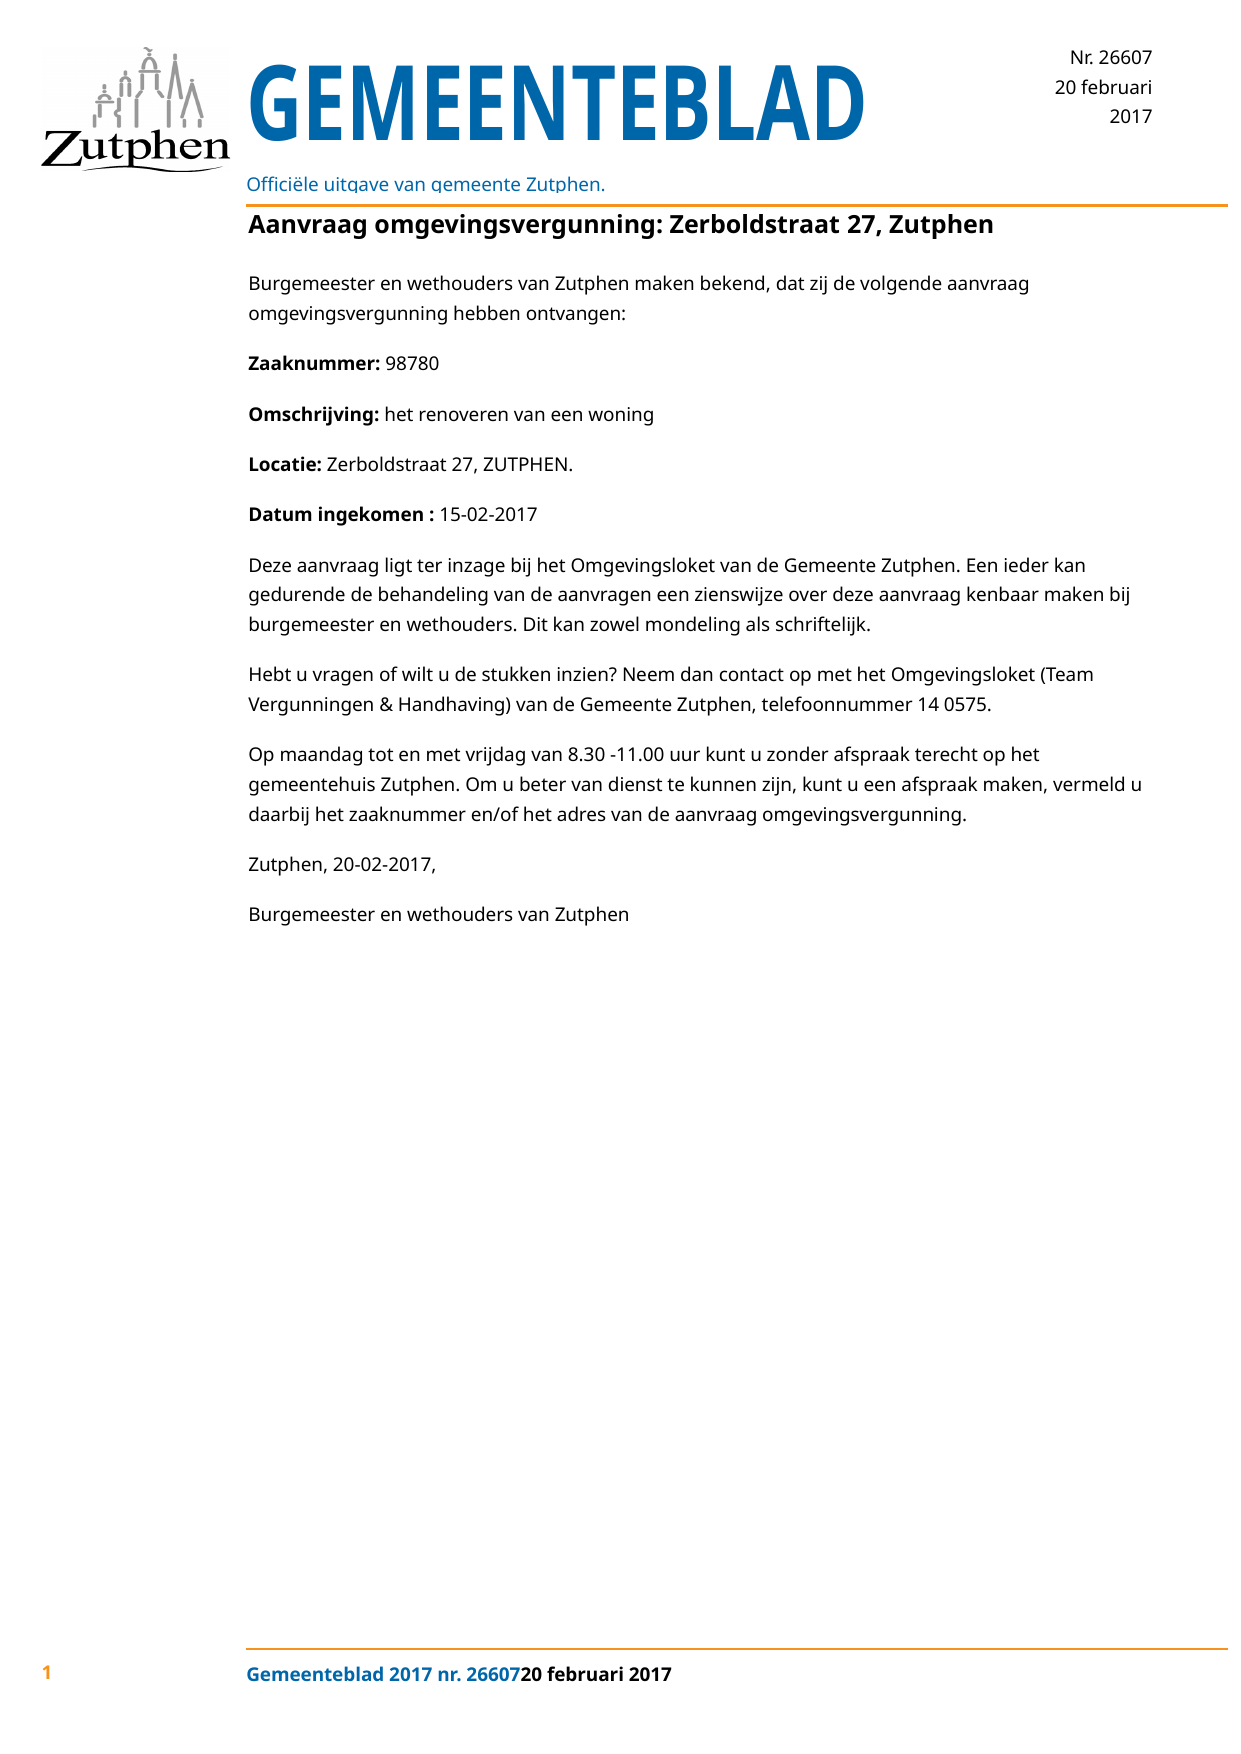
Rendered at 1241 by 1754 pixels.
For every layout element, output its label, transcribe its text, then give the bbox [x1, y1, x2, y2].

text Zaaknummer: 98780 [248, 350, 1152, 376]
text Burgemeester en wethouders van Zutphen maken bekend, dat zij de volgende aanvraag omgevingsvergunning hebben ontvangen: [248, 270, 1152, 326]
text Aanvraag omgevingsvergunning: Zerboldstraat 27, Zutphen [248, 207, 1152, 241]
picture [41, 47, 231, 172]
text Datum ingekomen : 15-02-2017 [248, 502, 1152, 527]
text Op maandag tot en met vrijdag van 8.30 -11.00 uur kunt u zonder afspraak terecht op het gemeentehuis Zutphen. Om u beter van dienst te kunnen zijn, kunt u een afspraak maken, vermeld u daarbij het zaaknummer en/of het adres van de aanvraag omgevingsvergunning. [248, 742, 1152, 826]
text Locatie: Zerboldstraat 27, ZUTPHEN. [248, 451, 1152, 477]
text Hebt u vragen of wilt u de stukken inzien? Neem dan contact op met het Omgevingsloket (Team Vergunningen & Handhaving) van de Gemeente Zutphen, telefoonnummer 14 0575. [248, 662, 1152, 717]
text Deze aanvraag ligt ter inzage bij het Omgevingsloket van de Gemeente Zutphen. Een ieder kan gedurende de behandeling van de aanvragen een zienswijze over deze aanvraag kenbaar maken bij burgemeester en wethouders. Dit kan zowel mondeling als schriftelijk. [248, 552, 1152, 637]
text Omschrijving: het renoveren van een woning [248, 401, 1152, 426]
text Zutphen, 20-02-2017, [248, 851, 1152, 877]
text Burgemeester en wethouders van Zutphen [248, 902, 1152, 927]
